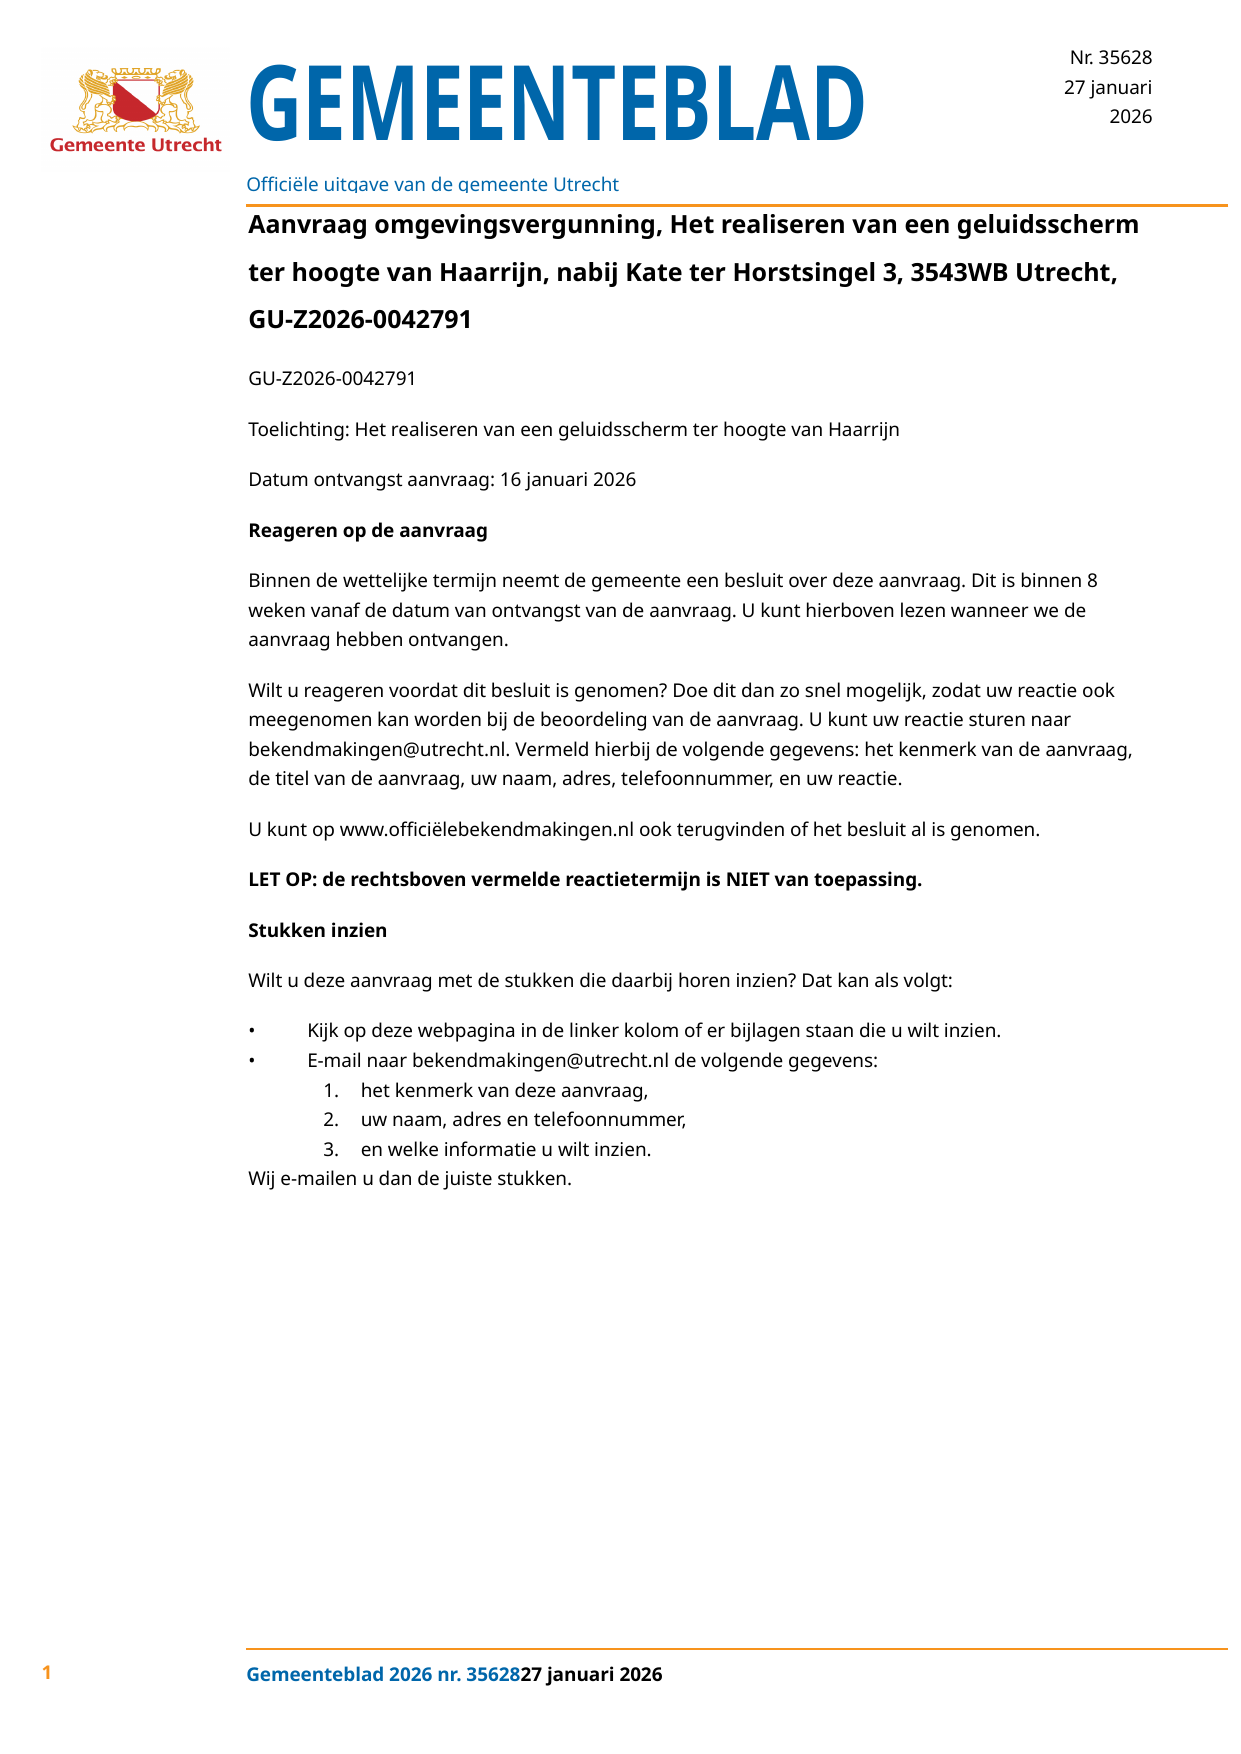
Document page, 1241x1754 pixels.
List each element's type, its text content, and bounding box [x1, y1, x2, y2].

list uw naam, adres en telefoonnummer, [323, 1106, 1152, 1132]
text Aanvraag omgevingsvergunning, Het realiseren van een geluidsscherm ter hoogte van Haarrijn, nabij Kate ter Horstsingel 3, 3543WB Utrecht, GU-Z2026-0042791 [248, 207, 1152, 336]
text Toelichting: Het realiseren van een geluidsscherm ter hoogte van Haarrijn [248, 416, 1152, 442]
text Datum ontvangst aanvraag: 16 januari 2026 [248, 466, 1152, 492]
text Stukken inzien [248, 917, 1152, 942]
text U kunt op www.officiëlebekendmakingen.nl ook terugvinden of het besluit al is genomen. [248, 816, 1152, 842]
text Reageren op de aanvraag [248, 517, 1152, 542]
text Wilt u deze aanvraag met de stukken die daarbij horen inzien? Dat kan als volgt: [248, 967, 1152, 993]
text Binnen de wettelijke termijn neemt de gemeente een besluit over deze aanvraag. Dit is binnen 8 weken vanaf de datum van ontvangst van de aanvraag. U kunt hierboven lezen wanneer we de aanvraag hebben ontvangen. [248, 567, 1152, 652]
text Wij e-mailen u dan de juiste stukken. [248, 1166, 1152, 1191]
list het kenmerk van deze aanvraag, [323, 1077, 1152, 1102]
text LET OP: de rechtsboven vermelde reactietermijn is NIET van toepassing. [248, 866, 1152, 892]
list Kijk op deze webpagina in de linker kolom of er bijlagen staan die u wilt inzien. [248, 1018, 1152, 1043]
picture [41, 47, 231, 172]
list E-mail naar bekendmakingen@utrecht.nl de volgende gegevens: [248, 1047, 1152, 1073]
text GU-Z2026-0042791 [248, 366, 1152, 391]
text Wilt u reageren voordat dit besluit is genomen? Doe dit dan zo snel mogelijk, zodat uw reactie ook meegenomen kan worden bij de beoordeling van de aanvraag. U kunt uw reactie sturen naar bekendmakingen@utrecht.nl. Vermeld hierbij de volgende gegevens: het kenmerk van de aanvraag, de titel van de aanvraag, uw naam, adres, telefoonnummer, en uw reactie. [248, 677, 1152, 791]
list en welke informatie u wilt inzien. [323, 1136, 1152, 1162]
